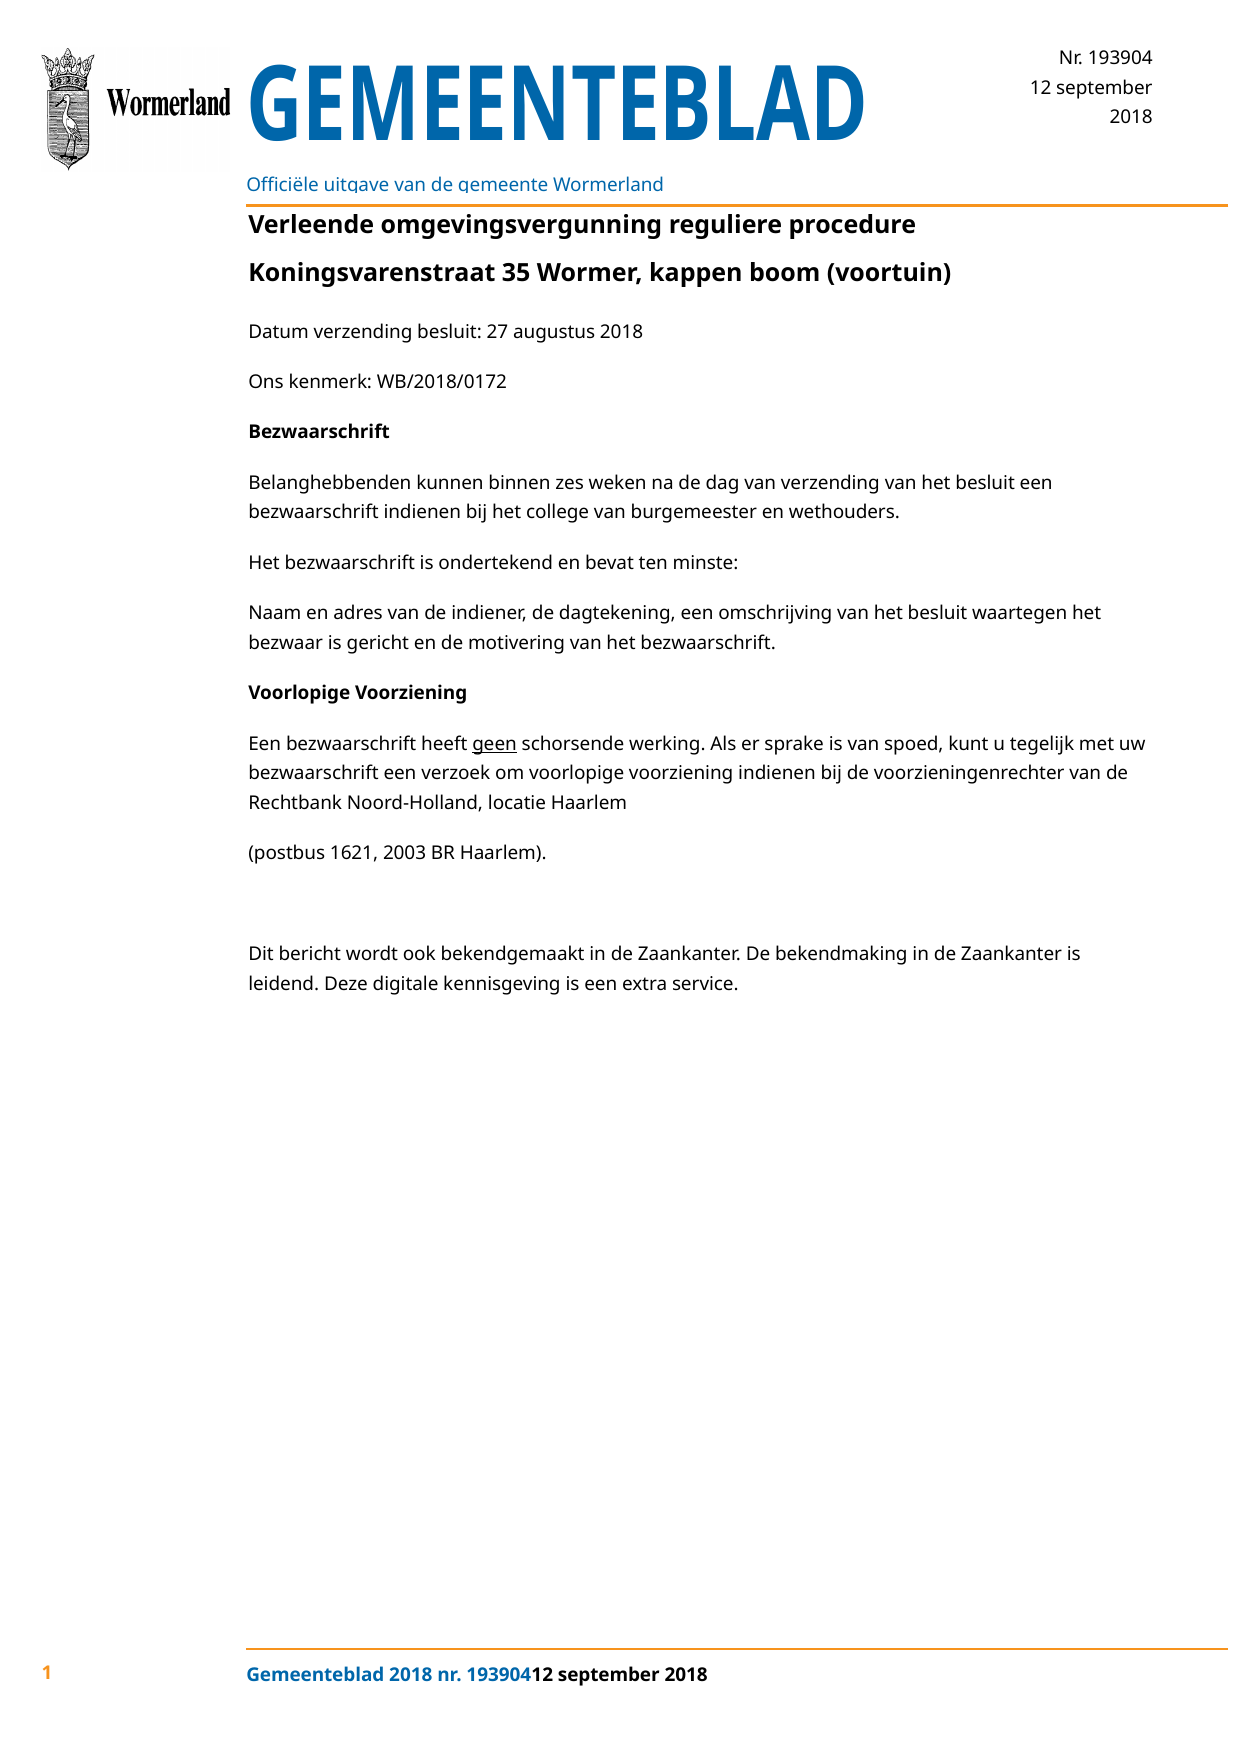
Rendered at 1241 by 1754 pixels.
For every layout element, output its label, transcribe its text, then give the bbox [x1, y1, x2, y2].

text (postbus 1621, 2003 BR Haarlem). [248, 839, 1152, 865]
text Belanghebbenden kunnen binnen zes weken na de dag van verzending van het besluit een bezwaarschrift indienen bij het college van burgemeester en wethouders. [248, 469, 1152, 524]
text Het bezwaarschrift is ondertekend en bevat ten minste: [248, 549, 1152, 575]
text Dit bericht wordt ook bekendgemaakt in de Zaankanter. De bekendmaking in de Zaankanter is leidend. Deze digitale kennisgeving is een extra service. [248, 940, 1152, 996]
text Datum verzending besluit: 27 augustus 2018 [248, 318, 1152, 344]
text Voorlopige Voorziening [248, 679, 1152, 705]
picture [41, 47, 231, 172]
text Naam en adres van de indiener, de dagtekening, een omschrijving van het besluit waartegen het bezwaar is gericht en de motivering van het bezwaarschrift. [248, 599, 1152, 655]
text Een bezwaarschrift heeft geen schorsende werking. Als er sprake is van spoed, kunt u tegelijk met uw bezwaarschrift een verzoek om voorlopige voorziening indienen bij de voorzieningenrechter van de Rechtbank Noord-Holland, locatie Haarlem [248, 730, 1152, 815]
text Ons kenmerk: WB/2018/0172 [248, 368, 1152, 394]
text Bezwaarschrift [248, 419, 1152, 444]
text Verleende omgevingsvergunning reguliere procedure Koningsvarenstraat 35 Wormer, kappen boom (voortuin) [248, 207, 1152, 288]
